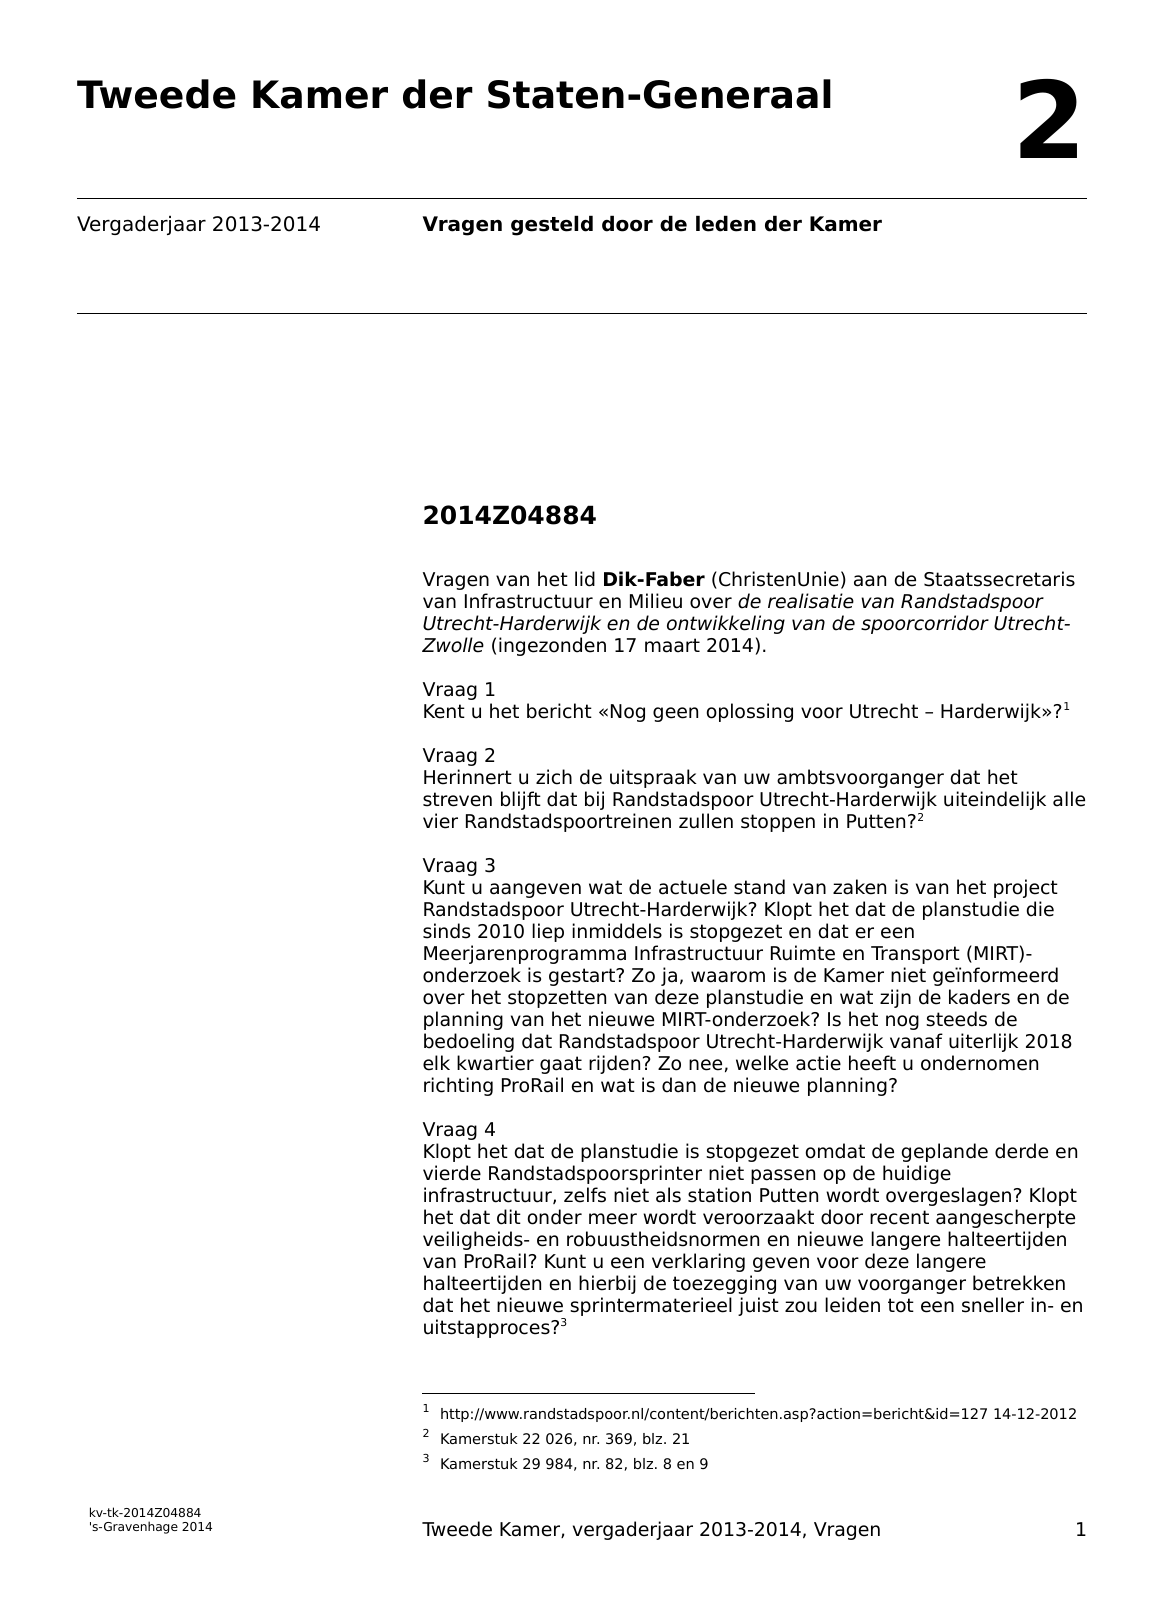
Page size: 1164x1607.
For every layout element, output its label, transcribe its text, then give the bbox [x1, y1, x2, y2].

text Vraag 1 [422, 679, 1087, 701]
text 2014Z04884 [422, 501, 1087, 531]
text Kamerstuk 22 026, nr. 369, blz. 21 [422, 1427, 1087, 1449]
text Vragen van het lid Dik-Faber (ChristenUnie) aan de Staatssecretaris van Infrastructuur en Milieu over de realisatie van Randstadspoor Utrecht-Harderwijk en de ontwikkeling van de spoorcorridor Utrecht-Zwolle (ingezonden 17 maart 2014). [422, 569, 1087, 657]
table_header Tweede Kamer der Staten-Generaal [77, 59, 886, 198]
text 's-Gravenhage 2014 [88, 1520, 323, 1534]
text kv-tk-2014Z04884 [88, 1506, 323, 1520]
table_cell Vragen gesteld door de leden der Kamer [422, 199, 1087, 313]
text Vraag 4 [422, 1119, 1087, 1141]
text Klopt het dat de planstudie is stopgezet omdat de geplande derde en vierde Randstadspoorsprinter niet passen op de huidige infrastructuur, zelfs niet als station Putten wordt overgeslagen? Klopt het dat dit onder meer wordt veroorzaakt door recent aangescherpte veiligheids- en robuustheidsnormen en nieuwe langere halteertijden van ProRail? Kunt u een verklaring geven voor deze langere halteertijden en hierbij de toezegging van uw voorganger betrekken dat het nieuwe sprintermaterieel juist zou leiden tot een sneller in- en uitstapproces? [422, 1141, 1087, 1339]
text Vraag 2 [422, 745, 1087, 767]
text Herinnert u zich de uitspraak van uw ambtsvoorganger dat het streven blijft dat bij Randstadspoor Utrecht-Harderwijk uiteindelijk alle vier Randstadspoortreinen zullen stoppen in Putten? [422, 767, 1087, 833]
text Kunt u aangeven wat de actuele stand van zaken is van het project Randstadspoor Utrecht-Harderwijk? Klopt het dat de planstudie die sinds 2010 liep inmiddels is stopgezet en dat er een Meerjarenprogramma Infrastructuur Ruimte en Transport (MIRT)-onderzoek is gestart? Zo ja, waarom is de Kamer niet geïnformeerd over het stopzetten van deze planstudie en wat zijn de kaders en de planning van het nieuwe MIRT-onderzoek? Is het nog steeds de bedoeling dat Randstadspoor Utrecht-Harderwijk vanaf uiterlijk 2018 elk kwartier gaat rijden? Zo nee, welke actie heeft u ondernomen richting ProRail en wat is dan de nieuwe planning? [422, 877, 1087, 1097]
text Vraag 3 [422, 855, 1087, 877]
text Kamerstuk 29 984, nr. 82, blz. 8 en 9 [422, 1452, 1087, 1474]
text http://www.randstadspoor.nl/content/berichten.asp?action=bericht&id=127 14-12-2012 [422, 1402, 1087, 1424]
table_cell Vergaderjaar 2013-2014 [77, 199, 422, 313]
table_header 2 [886, 59, 1087, 198]
text Kent u het bericht «Nog geen oplossing voor Utrecht – Harderwijk»? [422, 701, 1087, 723]
